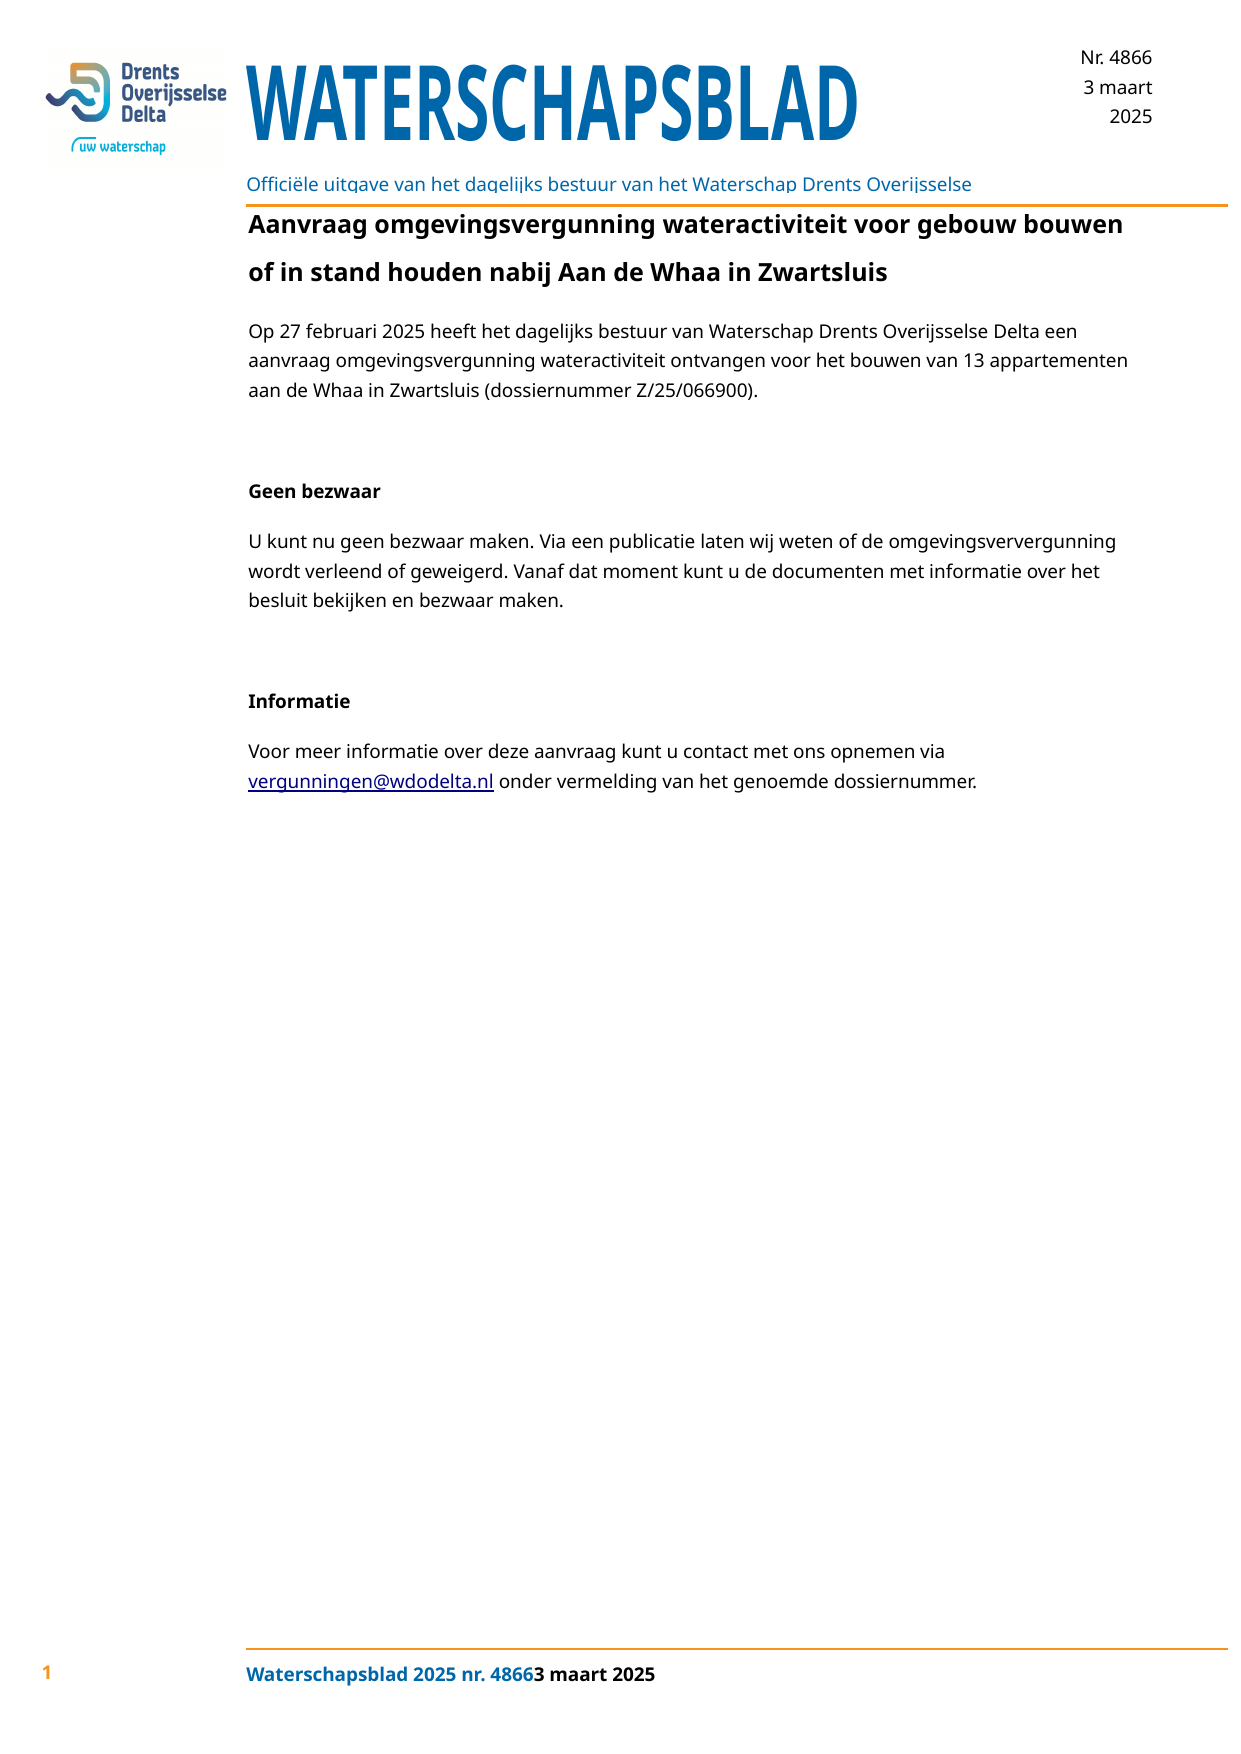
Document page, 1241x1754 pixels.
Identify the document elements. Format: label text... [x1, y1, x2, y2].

text Geen bezwaar [248, 478, 1152, 504]
text U kunt nu geen bezwaar maken. Via een publicatie laten wij weten of de omgevingsververgunning wordt verleend of geweigerd. Vanaf dat moment kunt u de documenten met informatie over het besluit bekijken en bezwaar maken. [248, 528, 1152, 613]
text Informatie [248, 688, 1152, 714]
picture [41, 47, 231, 172]
text Aanvraag omgevingsvergunning wateractiviteit voor gebouw bouwen of in stand houden nabij Aan de Whaa in Zwartsluis [248, 207, 1152, 288]
text Op 27 februari 2025 heeft het dagelijks bestuur van Waterschap Drents Overijsselse Delta een aanvraag omgevingsvergunning wateractiviteit ontvangen voor het bouwen van 13 appartementen aan de Whaa in Zwartsluis (dossiernummer Z/25/066900). [248, 318, 1152, 403]
text Voor meer informatie over deze aanvraag kunt u contact met ons opnemen via vergunningen@wdodelta.nl onder vermelding van het genoemde dossiernummer. [248, 739, 1152, 794]
